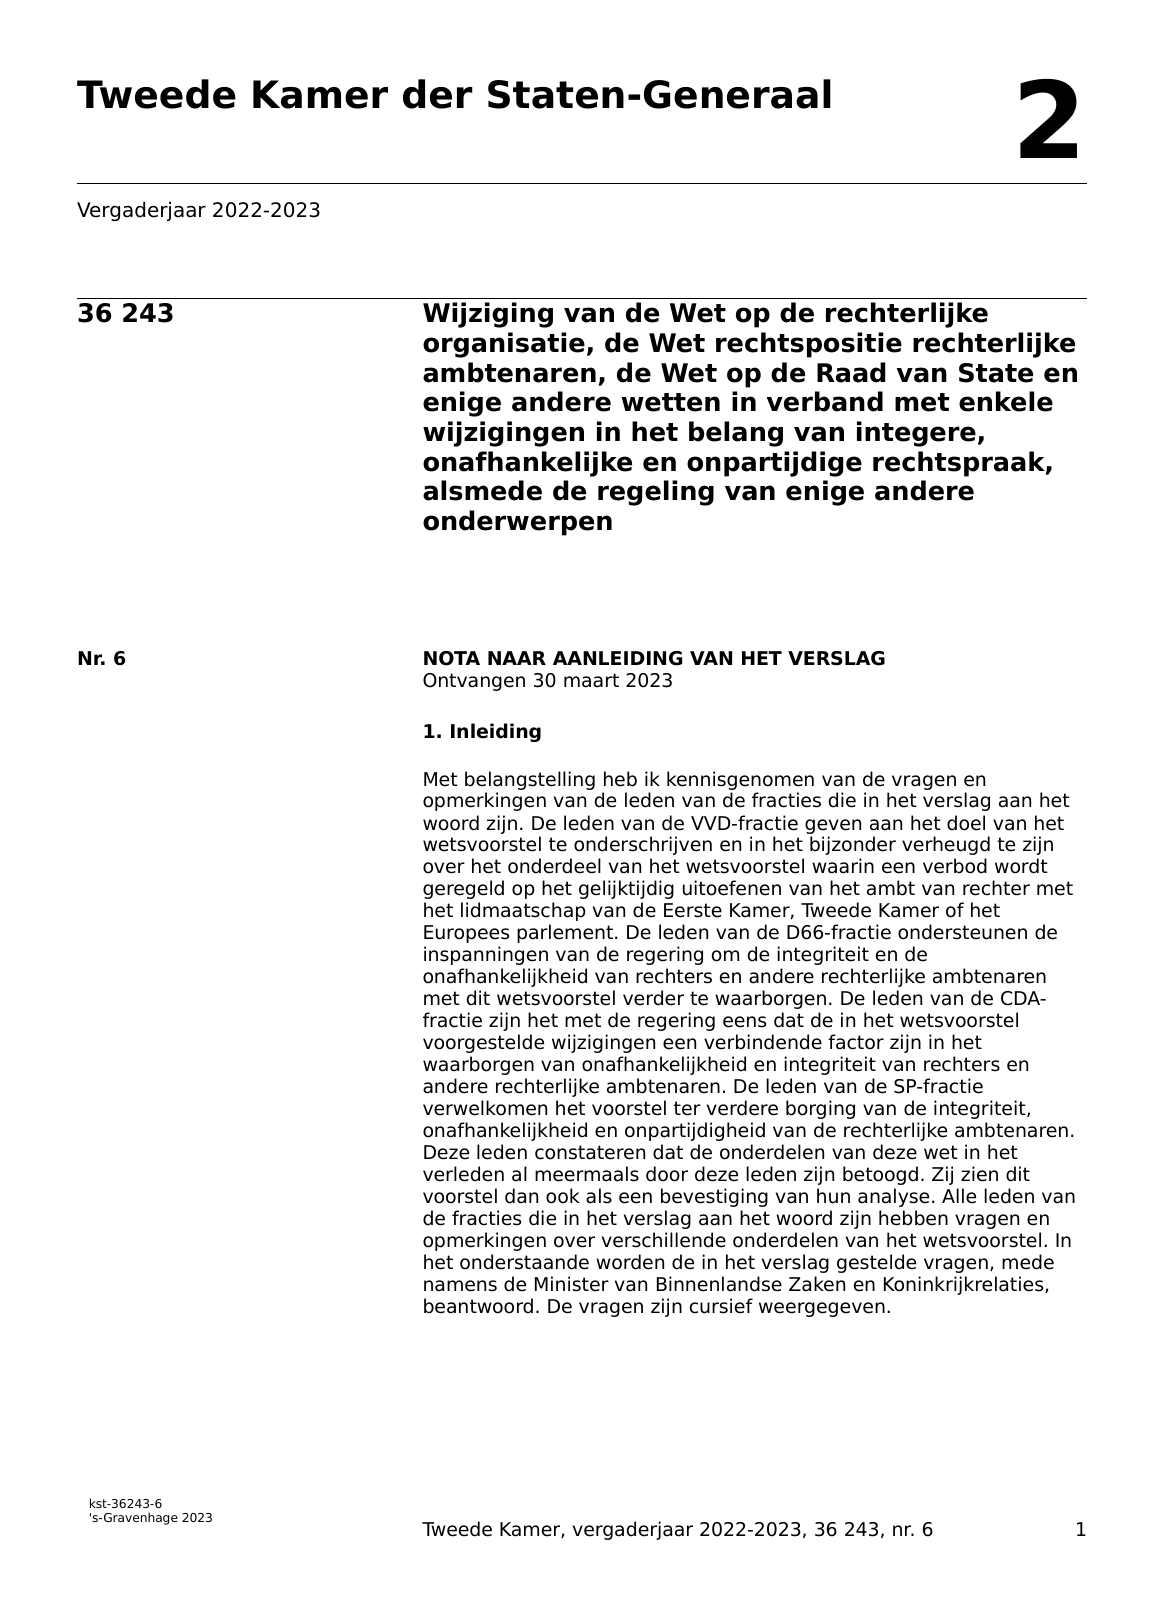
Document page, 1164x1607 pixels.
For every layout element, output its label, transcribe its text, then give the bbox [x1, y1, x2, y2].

table_cell Vergaderjaar 2022-2023 [77, 184, 1087, 298]
text Ontvangen 30 maart 2023 [422, 669, 1087, 691]
table_header 2 [886, 59, 1087, 183]
text kst-36243-6 [88, 1497, 323, 1511]
subtitle Nr. 6 NOTA NAAR AANLEIDING VAN HET VERSLAG [77, 647, 1087, 669]
text 's-Gravenhage 2023 [88, 1511, 323, 1525]
subtitle 1. Inleiding [422, 721, 1087, 743]
subtitle 36 243 Wijziging van de Wet op de rechterlijke organisatie, de Wet rechtspositie rechterlijke ambtenaren, de Wet op de Raad van State en enige andere wetten in verband met enkele wijzigingen in het belang van integere, onafhankelijke en onpartijdige rechtspraak, alsmede de regeling van enige andere onderwerpen [77, 299, 1087, 536]
table_header Tweede Kamer der Staten-Generaal [77, 59, 886, 183]
text Met belangstelling heb ik kennisgenomen van de vragen en opmerkingen van de leden van de fracties die in het verslag aan het woord zijn. De leden van de VVD-fractie geven aan het doel van het wetsvoorstel te onderschrijven en in het bijzonder verheugd te zijn over het onderdeel van het wetsvoorstel waarin een verbod wordt geregeld op het gelijktijdig uitoefenen van het ambt van rechter met het lidmaatschap van de Eerste Kamer, Tweede Kamer of het Europees parlement. De leden van de D66-fractie ondersteunen de inspanningen van de regering om de integriteit en de onafhankelijkheid van rechters en andere rechterlijke ambtenaren met dit wetsvoorstel verder te waarborgen. De leden van de CDA-fractie zijn het met de regering eens dat de in het wetsvoorstel voorgestelde wijzigingen een verbindende factor zijn in het waarborgen van onafhankelijkheid en integriteit van rechters en andere rechterlijke ambtenaren. De leden van de SP-fractie verwelkomen het voorstel ter verdere borging van de integriteit, onafhankelijkheid en onpartijdigheid van de rechterlijke ambtenaren. Deze leden constateren dat de onderdelen van deze wet in het verleden al meermaals door deze leden zijn betoogd. Zij zien dit voorstel dan ook als een bevestiging van hun analyse. Alle leden van de fracties die in het verslag aan het woord zijn hebben vragen en opmerkingen over verschillende onderdelen van het wetsvoorstel. In het onderstaande worden de in het verslag gestelde vragen, mede namens de Minister van Binnenlandse Zaken en Koninkrijkrelaties, beantwoord. De vragen zijn cursief weergegeven. [422, 768, 1087, 1318]
